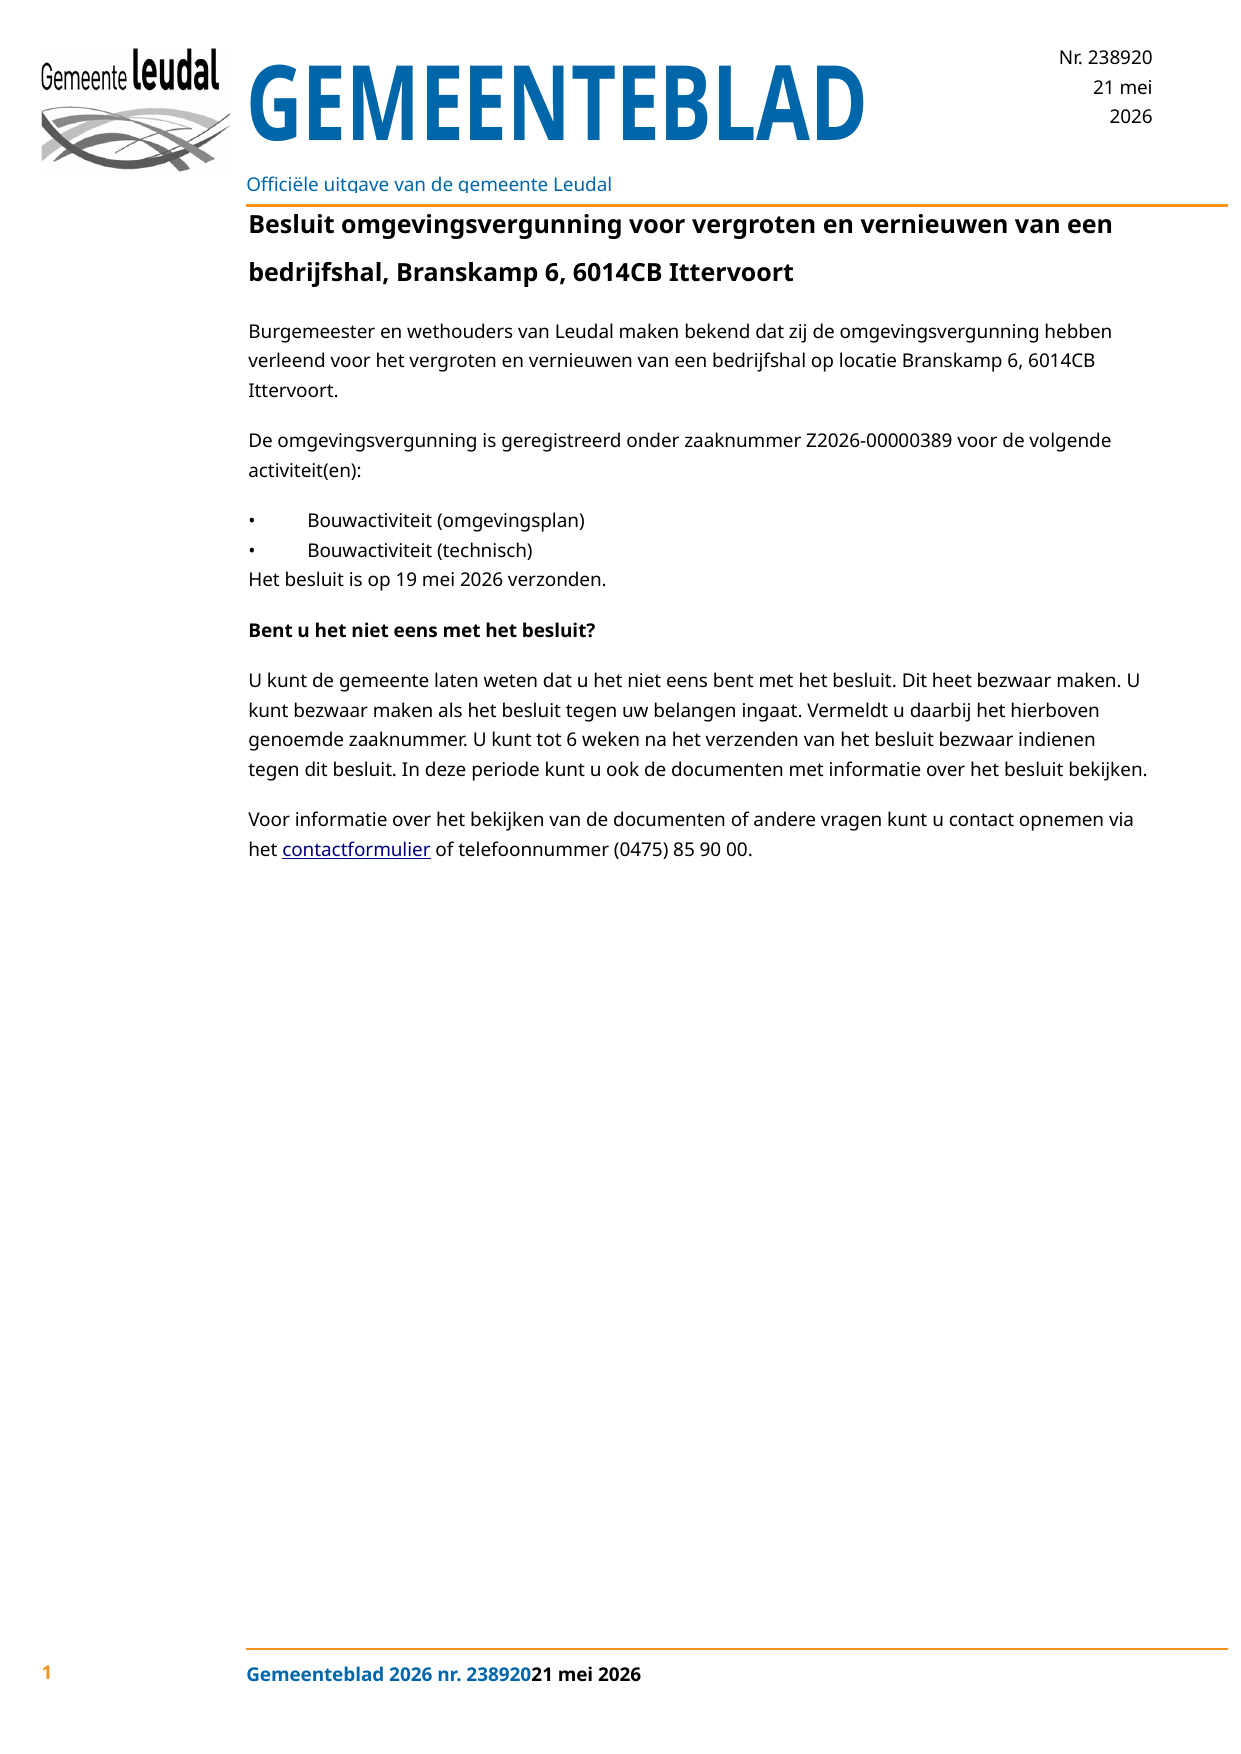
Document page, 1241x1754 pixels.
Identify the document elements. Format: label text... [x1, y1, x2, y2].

picture [41, 47, 231, 172]
text Voor informatie over het bekijken van de documenten of andere vragen kunt u contact opnemen via het contactformulier of telefoonnummer (0475) 85 90 00. [248, 807, 1152, 862]
text Het besluit is op 19 mei 2026 verzonden. [248, 567, 1152, 592]
text U kunt de gemeente laten weten dat u het niet eens bent met het besluit. Dit heet bezwaar maken. U kunt bezwaar maken als het besluit tegen uw belangen ingaat. Vermeldt u daarbij het hierboven genoemde zaaknummer. U kunt tot 6 weken na het verzenden van het besluit bezwaar indienen tegen dit besluit. In deze periode kunt u ook de documenten met informatie over het besluit bekijken. [248, 667, 1152, 782]
text Bent u het niet eens met het besluit? [248, 617, 1152, 643]
text De omgevingsvergunning is geregistreerd onder zaaknummer Z2026-00000389 voor de volgende activiteit(en): [248, 427, 1152, 483]
text Besluit omgevingsvergunning voor vergroten en vernieuwen van een bedrijfshal, Branskamp 6, 6014CB Ittervoort [248, 207, 1152, 288]
list Bouwactiviteit (omgevingsplan) [248, 507, 1152, 533]
text Burgemeester en wethouders van Leudal maken bekend dat zij de omgevingsvergunning hebben verleend voor het vergroten en vernieuwen van een bedrijfshal op locatie Branskamp 6, 6014CB Ittervoort. [248, 318, 1152, 403]
list Bouwactiviteit (technisch) [248, 537, 1152, 563]
